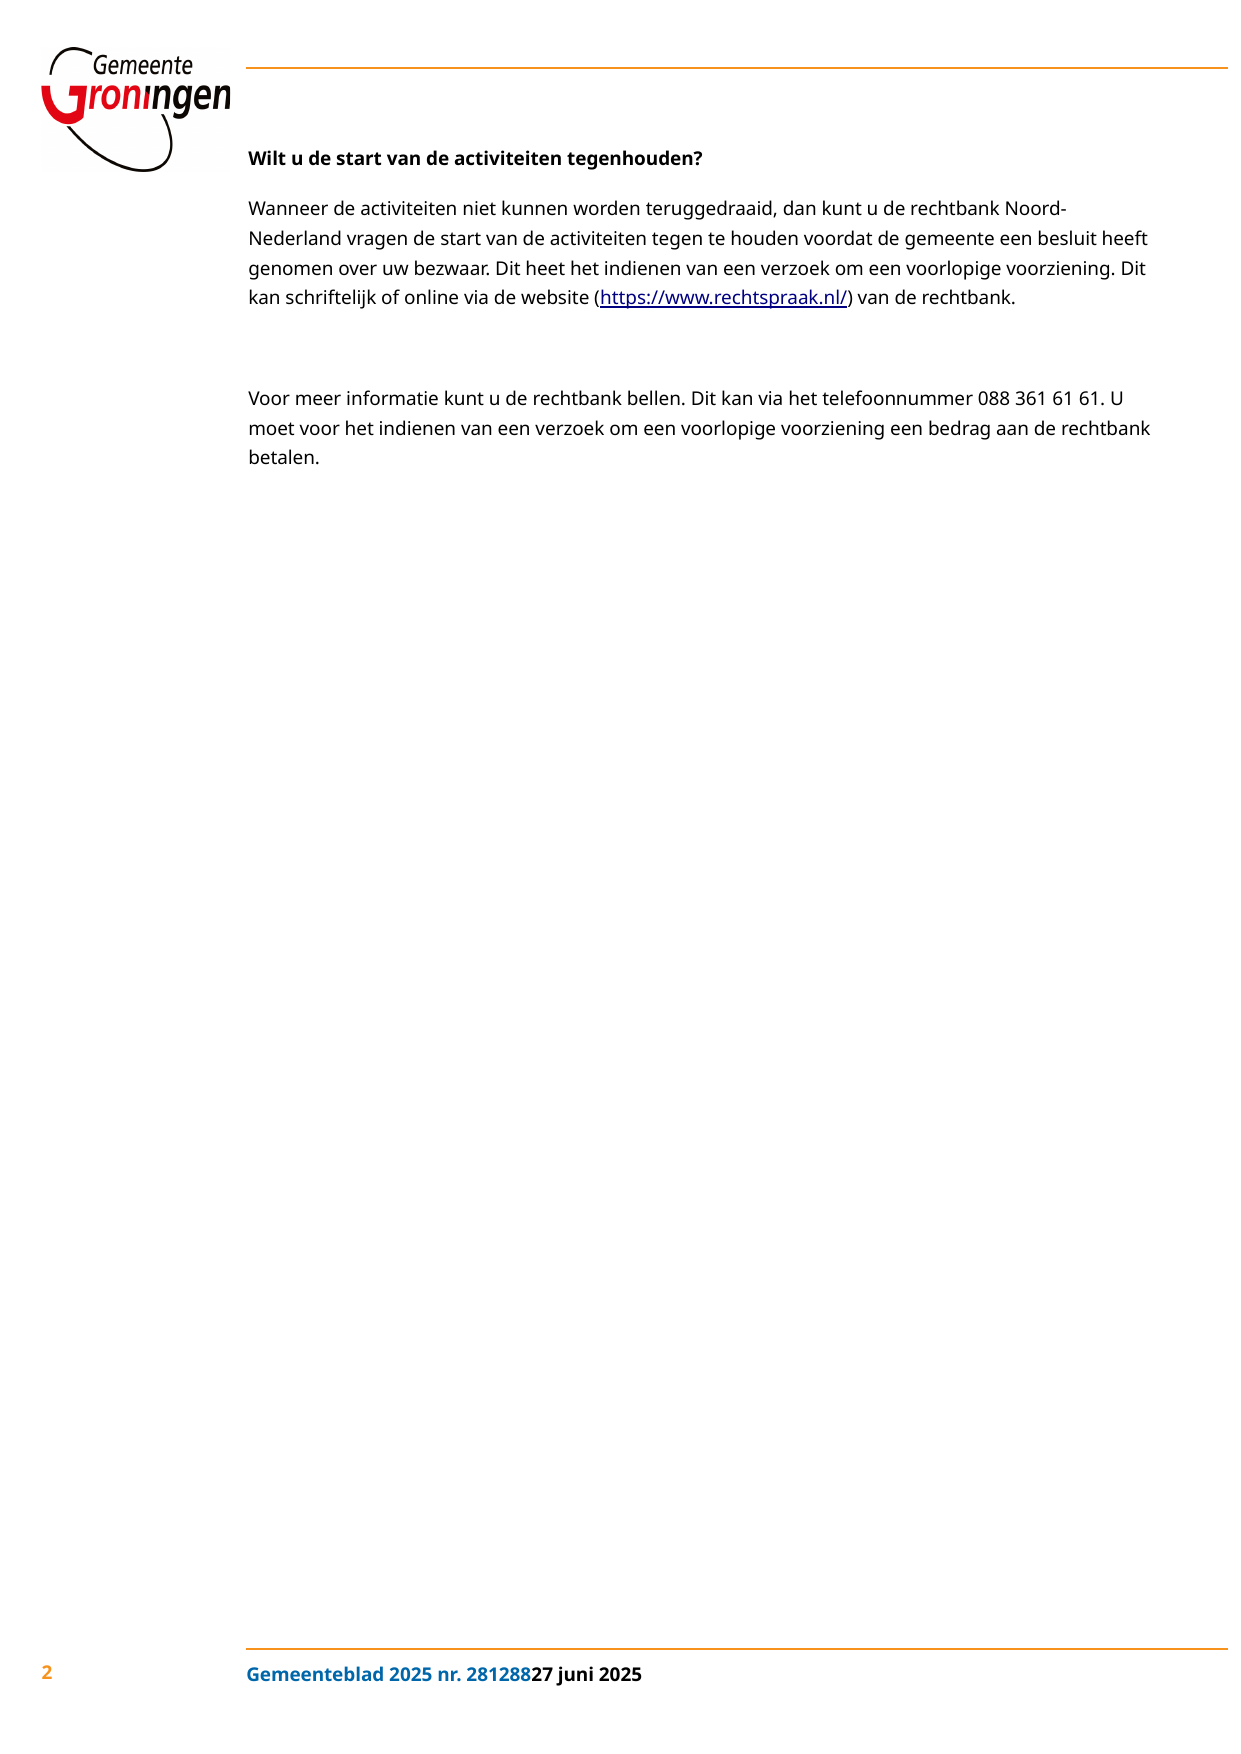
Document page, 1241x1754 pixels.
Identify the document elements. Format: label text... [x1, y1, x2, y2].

text Wanneer de activiteiten niet kunnen worden teruggedraaid, dan kunt u de rechtbank Noord-Nederland vragen de start van de activiteiten tegen te houden voordat de gemeente een besluit heeft genomen over uw bezwaar. Dit heet het indienen van een verzoek om een voorlopige voorziening. Dit kan schriftelijk of online via de website (https://www.rechtspraak.nl/) van de rechtbank. [248, 196, 1152, 310]
text Voor meer informatie kunt u de rechtbank bellen. Dit kan via het telefoonnummer 088 361 61 61. U moet voor het indienen van een verzoek om een voorlopige voorziening een bedrag aan de rechtbank betalen. [248, 385, 1152, 470]
text Wilt u de start van de activiteiten tegenhouden? [248, 145, 1152, 171]
picture [41, 47, 231, 172]
